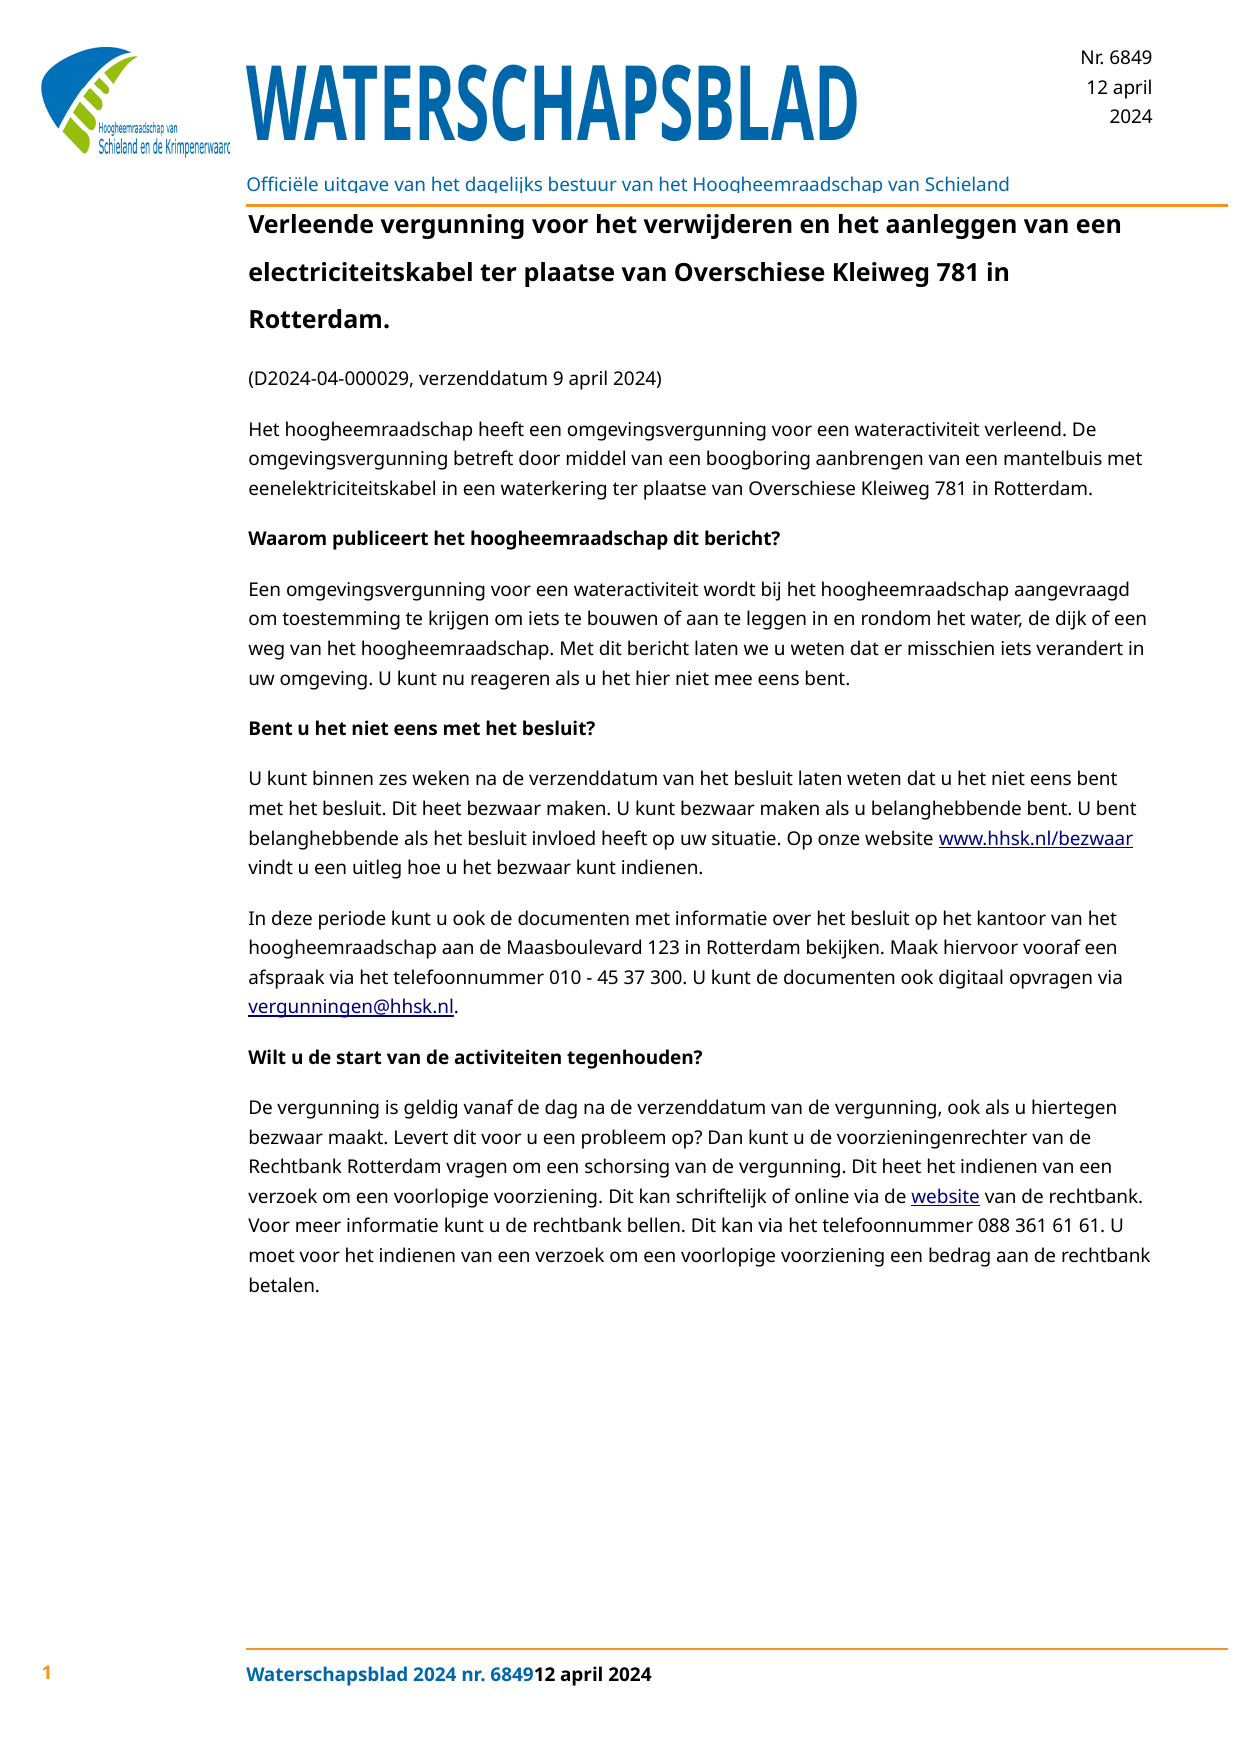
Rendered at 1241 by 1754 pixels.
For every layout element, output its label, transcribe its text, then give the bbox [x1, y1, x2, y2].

text Bent u het niet eens met het besluit? [248, 715, 1152, 741]
text Wilt u de start van de activiteiten tegenhouden? [248, 1044, 1152, 1069]
picture [41, 47, 231, 172]
text Het hoogheemraadschap heeft een omgevingsvergunning voor een wateractiviteit verleend. De omgevingsvergunning betreft door middel van een boogboring aanbrengen van een mantelbuis met eenelektriciteitskabel in een waterkering ter plaatse van Overschiese Kleiweg 781 in Rotterdam. [248, 416, 1152, 501]
text Waarom publiceert het hoogheemraadschap dit bericht? [248, 526, 1152, 551]
text Verleende vergunning voor het verwijderen en het aanleggen van een electriciteitskabel ter plaatse van Overschiese Kleiweg 781 in Rotterdam. [248, 207, 1152, 336]
text De vergunning is geldig vanaf de dag na de verzenddatum van de vergunning, ook als u hiertegen bezwaar maakt. Levert dit voor u een probleem op? Dan kunt u de voorzieningenrechter van de Rechtbank Rotterdam vragen om een schorsing van de vergunning. Dit heet het indienen van een verzoek om een voorlopige voorziening. Dit kan schriftelijk of online via de website van de rechtbank. Voor meer informatie kunt u de rechtbank bellen. Dit kan via het telefoonnummer 088 361 61 61. U moet voor het indienen van een verzoek om een voorlopige voorziening een bedrag aan de rechtbank betalen. [248, 1094, 1152, 1297]
text In deze periode kunt u ook de documenten met informatie over het besluit op het kantoor van het hoogheemraadschap aan de Maasboulevard 123 in Rotterdam bekijken. Maak hiervoor vooraf een afspraak via het telefoonnummer 010 - 45 37 300. U kunt de documenten ook digitaal opvragen via vergunningen@hhsk.nl. [248, 905, 1152, 1019]
text Een omgevingsvergunning voor een wateractiviteit wordt bij het hoogheemraadschap aangevraagd om toestemming te krijgen om iets te bouwen of aan te leggen in en rondom het water, de dijk of een weg van het hoogheemraadschap. Met dit bericht laten we u weten dat er misschien iets verandert in uw omgeving. U kunt nu reageren als u het hier niet mee eens bent. [248, 576, 1152, 690]
text U kunt binnen zes weken na de verzenddatum van het besluit laten weten dat u het niet eens bent met het besluit. Dit heet bezwaar maken. U kunt bezwaar maken als u belanghebbende bent. U bent belanghebbende als het besluit invloed heeft op uw situatie. Op onze website www.hhsk.nl/bezwaar vindt u een uitleg hoe u het bezwaar kunt indienen. [248, 766, 1152, 880]
text (D2024-04-000029, verzenddatum 9 april 2024) [248, 366, 1152, 391]
